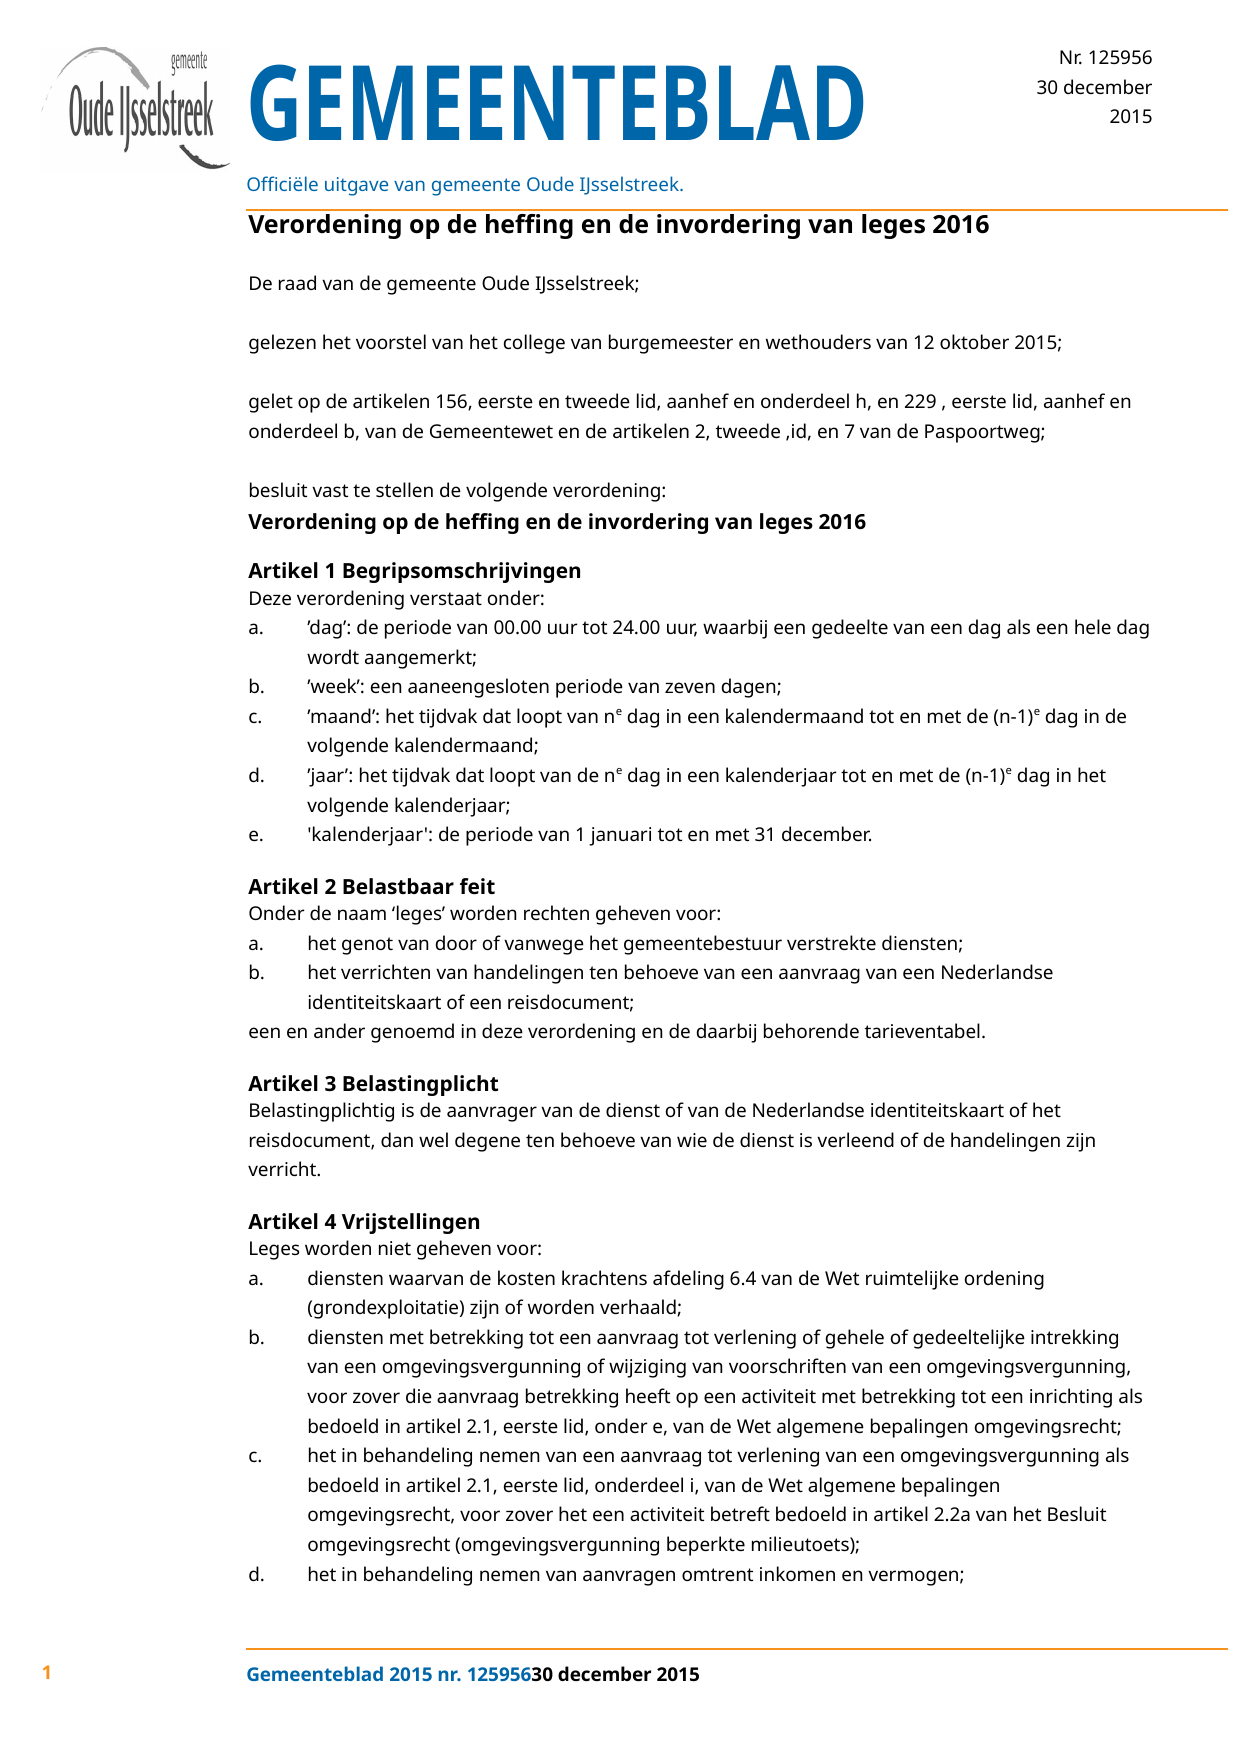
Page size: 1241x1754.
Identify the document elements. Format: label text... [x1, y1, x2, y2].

list ’maand’: het tijdvak dat loopt van ne dag in een kalendermaand tot en met de (n-1)e dag in de volgende kalendermaand; [248, 703, 1152, 758]
list het verrichten van handelingen ten behoeve van een aanvraag van een Nederlandse identiteitskaart of een reisdocument; [248, 959, 1152, 1015]
list ’week’: een aaneengesloten periode van zeven dagen; [248, 673, 1152, 699]
list het genot van door of vanwege het gemeentebestuur verstrekte diensten; [248, 930, 1152, 956]
text Belastingplichtig is de aanvrager van de dienst of van de Nederlandse identiteitskaart of het reisdocument, dan wel degene ten behoeve van wie de dienst is verleend of de handelingen zijn verricht. [248, 1097, 1152, 1182]
text Leges worden niet geheven voor: [248, 1235, 1152, 1261]
text Artikel 1 Begripsomschrijvingen [248, 556, 1152, 585]
list het in behandeling nemen van aanvragen omtrent inkomen en vermogen; [248, 1561, 1152, 1587]
text gelezen het voorstel van het college van burgemeester en wethouders van 12 oktober 2015; [248, 329, 1152, 355]
list 'kalenderjaar': de periode van 1 januari tot en met 31 december. [248, 821, 1152, 847]
text De raad van de gemeente Oude IJsselstreek; [248, 270, 1152, 296]
list diensten met betrekking tot een aanvraag tot verlening of gehele of gedeeltelijke intrekking van een omgevingsvergunning of wijziging van voorschriften van een omgevingsvergunning, voor zover die aanvraag betrekking heeft op een activiteit met betrekking tot een inrichting als bedoeld in artikel 2.1, eerste lid, onder e, van de Wet algemene bepalingen omgevingsrecht; [248, 1324, 1152, 1439]
list ’jaar’: het tijdvak dat loopt van de ne dag in een kalenderjaar tot en met de (n-1)e dag in het volgende kalenderjaar; [248, 762, 1152, 817]
text gelet op de artikelen 156, eerste en tweede lid, aanhef en onderdeel h, en 229 , eerste lid, aanhef en onderdeel b, van de Gemeentewet en de artikelen 2, tweede ,id, en 7 van de Paspoortweg; [248, 389, 1152, 444]
list het in behandeling nemen van een aanvraag tot verlening van een omgevingsvergunning als bedoeld in artikel 2.1, eerste lid, onderdeel i, van de Wet algemene bepalingen omgevingsrecht, voor zover het een activiteit betreft bedoeld in artikel 2.2a van het Besluit omgevingsrecht (omgevingsvergunning beperkte milieutoets); [248, 1442, 1152, 1557]
text Verordening op de heffing en de invordering van leges 2016 [248, 211, 1152, 241]
text Deze verordening verstaat onder: [248, 585, 1152, 610]
text een en ander genoemd in deze verordening en de daarbij behorende tarieventabel. [248, 1018, 1152, 1044]
text Artikel 3 Belastingplicht [248, 1069, 1152, 1097]
text Onder de naam ‘leges’ worden rechten geheven voor: [248, 900, 1152, 926]
text Artikel 2 Belastbaar feit [248, 872, 1152, 900]
picture [41, 47, 231, 172]
list ’dag’: de periode van 00.00 uur tot 24.00 uur, waarbij een gedeelte van een dag als een hele dag wordt aangemerkt; [248, 614, 1152, 669]
text besluit vast te stellen de volgende verordening: [248, 477, 1152, 503]
text Verordening op de heffing en de invordering van leges 2016 [248, 507, 1152, 535]
list diensten waarvan de kosten krachtens afdeling 6.4 van de Wet ruimtelijke ordening (grondexploitatie) zijn of worden verhaald; [248, 1265, 1152, 1320]
text Artikel 4 Vrijstellingen [248, 1207, 1152, 1235]
